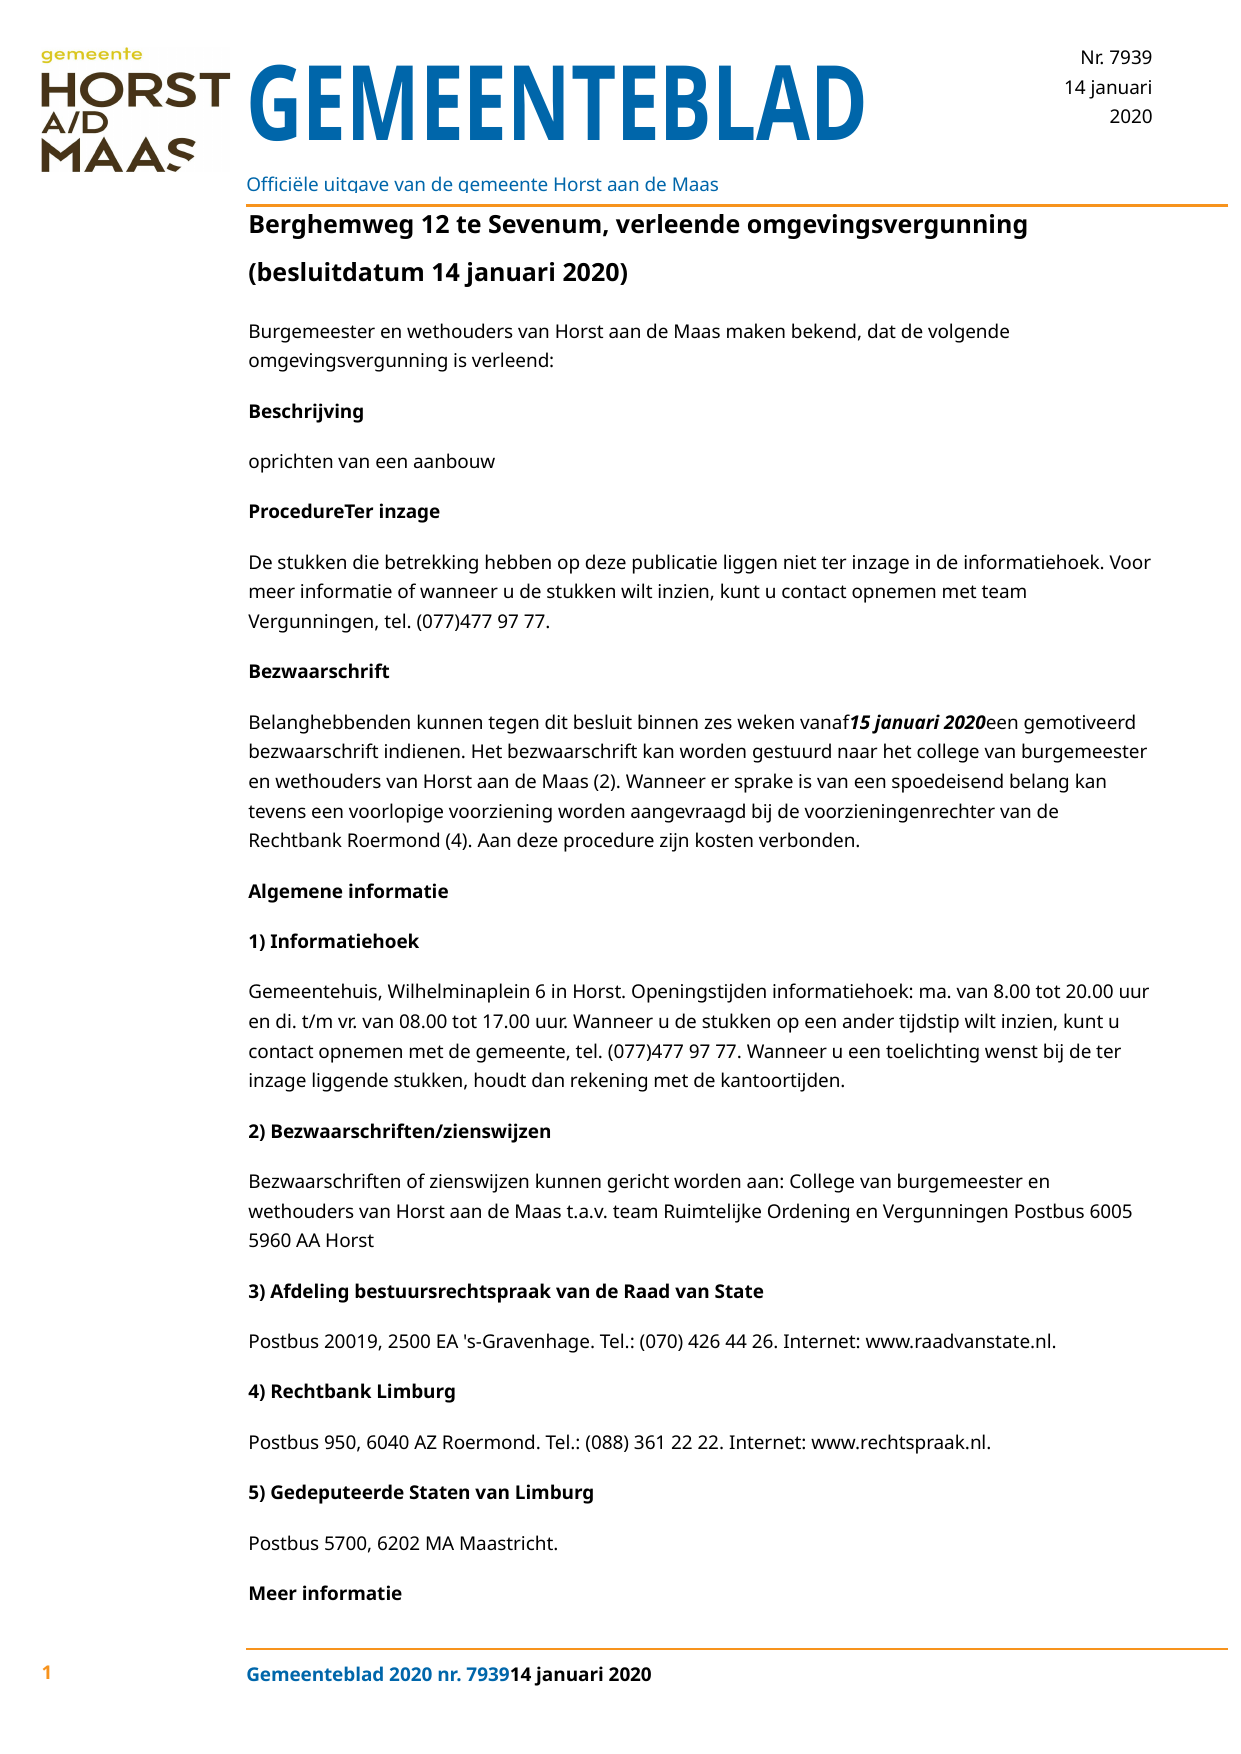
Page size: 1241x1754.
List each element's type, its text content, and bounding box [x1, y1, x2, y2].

text 4) Rechtbank Limburg [248, 1379, 1152, 1404]
text De stukken die betrekking hebben op deze publicatie liggen niet ter inzage in de informatiehoek. Voor meer informatie of wanneer u de stukken wilt inzien, kunt u contact opnemen met team Vergunningen, tel. (077)477 97 77. [248, 549, 1152, 634]
text Meer informatie [248, 1580, 1152, 1606]
text Postbus 20019, 2500 EA 's-Gravenhage. Tel.: (070) 426 44 26. Internet: www.raadvanstate.nl. [248, 1328, 1152, 1354]
text oprichten van een aanbouw [248, 448, 1152, 474]
text ProcedureTer inzage [248, 499, 1152, 524]
text Bezwaarschrift [248, 659, 1152, 684]
text Postbus 950, 6040 AZ Roermond. Tel.: (088) 361 22 22. Internet: www.rechtspraak.nl. [248, 1429, 1152, 1455]
picture [41, 47, 231, 172]
text Postbus 5700, 6202 MA Maastricht. [248, 1530, 1152, 1556]
text Beschrijving [248, 398, 1152, 424]
text Belanghebbenden kunnen tegen dit besluit binnen zes weken vanaf15 januari 2020een gemotiveerd bezwaarschrift indienen. Het bezwaarschrift kan worden gestuurd naar het college van burgemeester en wethouders van Horst aan de Maas (2). Wanneer er sprake is van een spoedeisend belang kan tevens een voorlopige voorziening worden aangevraagd bij de voorzieningenrechter van de Rechtbank Roermond (4). Aan deze procedure zijn kosten verbonden. [248, 709, 1152, 853]
text Bezwaarschriften of zienswijzen kunnen gericht worden aan: College van burgemeester en wethouders van Horst aan de Maas t.a.v. team Ruimtelijke Ordening en Vergunningen Postbus 6005 5960 AA Horst [248, 1168, 1152, 1253]
text Burgemeester en wethouders van Horst aan de Maas maken bekend, dat de volgende omgevingsvergunning is verleend: [248, 318, 1152, 373]
text Algemene informatie [248, 878, 1152, 904]
text 5) Gedeputeerde Staten van Limburg [248, 1479, 1152, 1505]
text Gemeentehuis, Wilhelminaplein 6 in Horst. Openingstijden informatiehoek: ma. van 8.00 tot 20.00 uur en di. t/m vr. van 08.00 tot 17.00 uur. Wanneer u de stukken op een ander tijdstip wilt inzien, kunt u contact opnemen met de gemeente, tel. (077)477 97 77. Wanneer u een toelichting wenst bij de ter inzage liggende stukken, houdt dan rekening met de kantoortijden. [248, 979, 1152, 1093]
text Berghemweg 12 te Sevenum, verleende omgevingsvergunning (besluitdatum 14 januari 2020) [248, 207, 1152, 288]
text 3) Afdeling bestuursrechtspraak van de Raad van State [248, 1278, 1152, 1304]
text 2) Bezwaarschriften/zienswijzen [248, 1118, 1152, 1144]
text 1) Informatiehoek [248, 928, 1152, 954]
